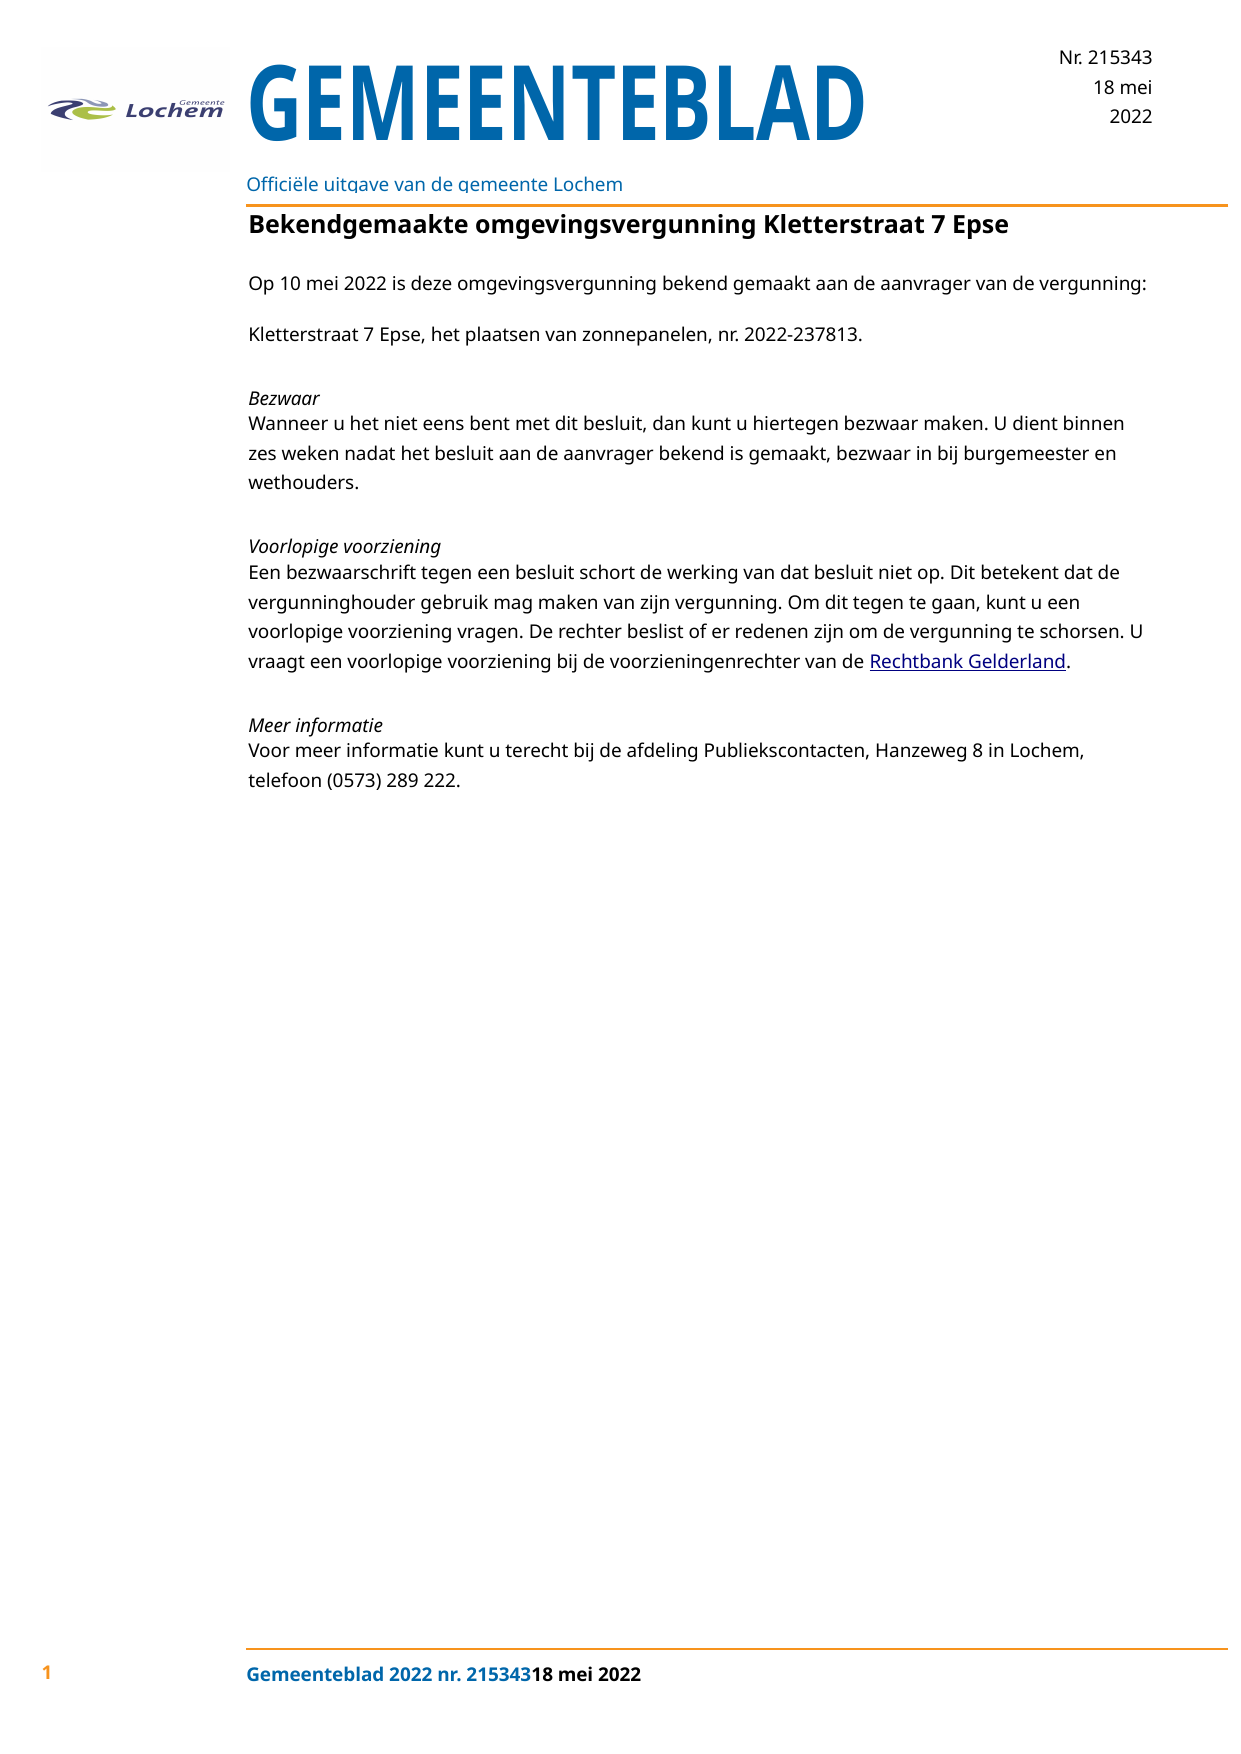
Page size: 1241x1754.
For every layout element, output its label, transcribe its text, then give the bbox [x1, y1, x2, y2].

text Voor meer informatie kunt u terecht bij de afdeling Publiekscontacten, Hanzeweg 8 in Lochem, telefoon (0573) 289 222. [248, 738, 1152, 793]
text Meer informatie [248, 712, 1152, 738]
text Kletterstraat 7 Epse, het plaatsen van zonnepanelen, nr. 2022-237813. [248, 321, 1152, 346]
text Bezwaar [248, 385, 1152, 410]
text Op 10 mei 2022 is deze omgevingsvergunning bekend gemaakt aan de aanvrager van de vergunning: [248, 270, 1152, 296]
picture [41, 47, 231, 172]
text Voorlopige voorziening [248, 533, 1152, 559]
text Wanneer u het niet eens bent met dit besluit, dan kunt u hiertegen bezwaar maken. U dient binnen zes weken nadat het besluit aan de aanvrager bekend is gemaakt, bezwaar in bij burgemeester en wethouders. [248, 410, 1152, 495]
text Een bezwaarschrift tegen een besluit schort de werking van dat besluit niet op. Dit betekent dat de vergunninghouder gebruik mag maken van zijn vergunning. Om dit tegen te gaan, kunt u een voorlopige voorziening vragen. De rechter beslist of er redenen zijn om de vergunning te schorsen. U vraagt een voorlopige voorziening bij de voorzieningenrechter van de Rechtbank Gelderland. [248, 559, 1152, 674]
text Bekendgemaakte omgevingsvergunning Kletterstraat 7 Epse [248, 207, 1152, 241]
